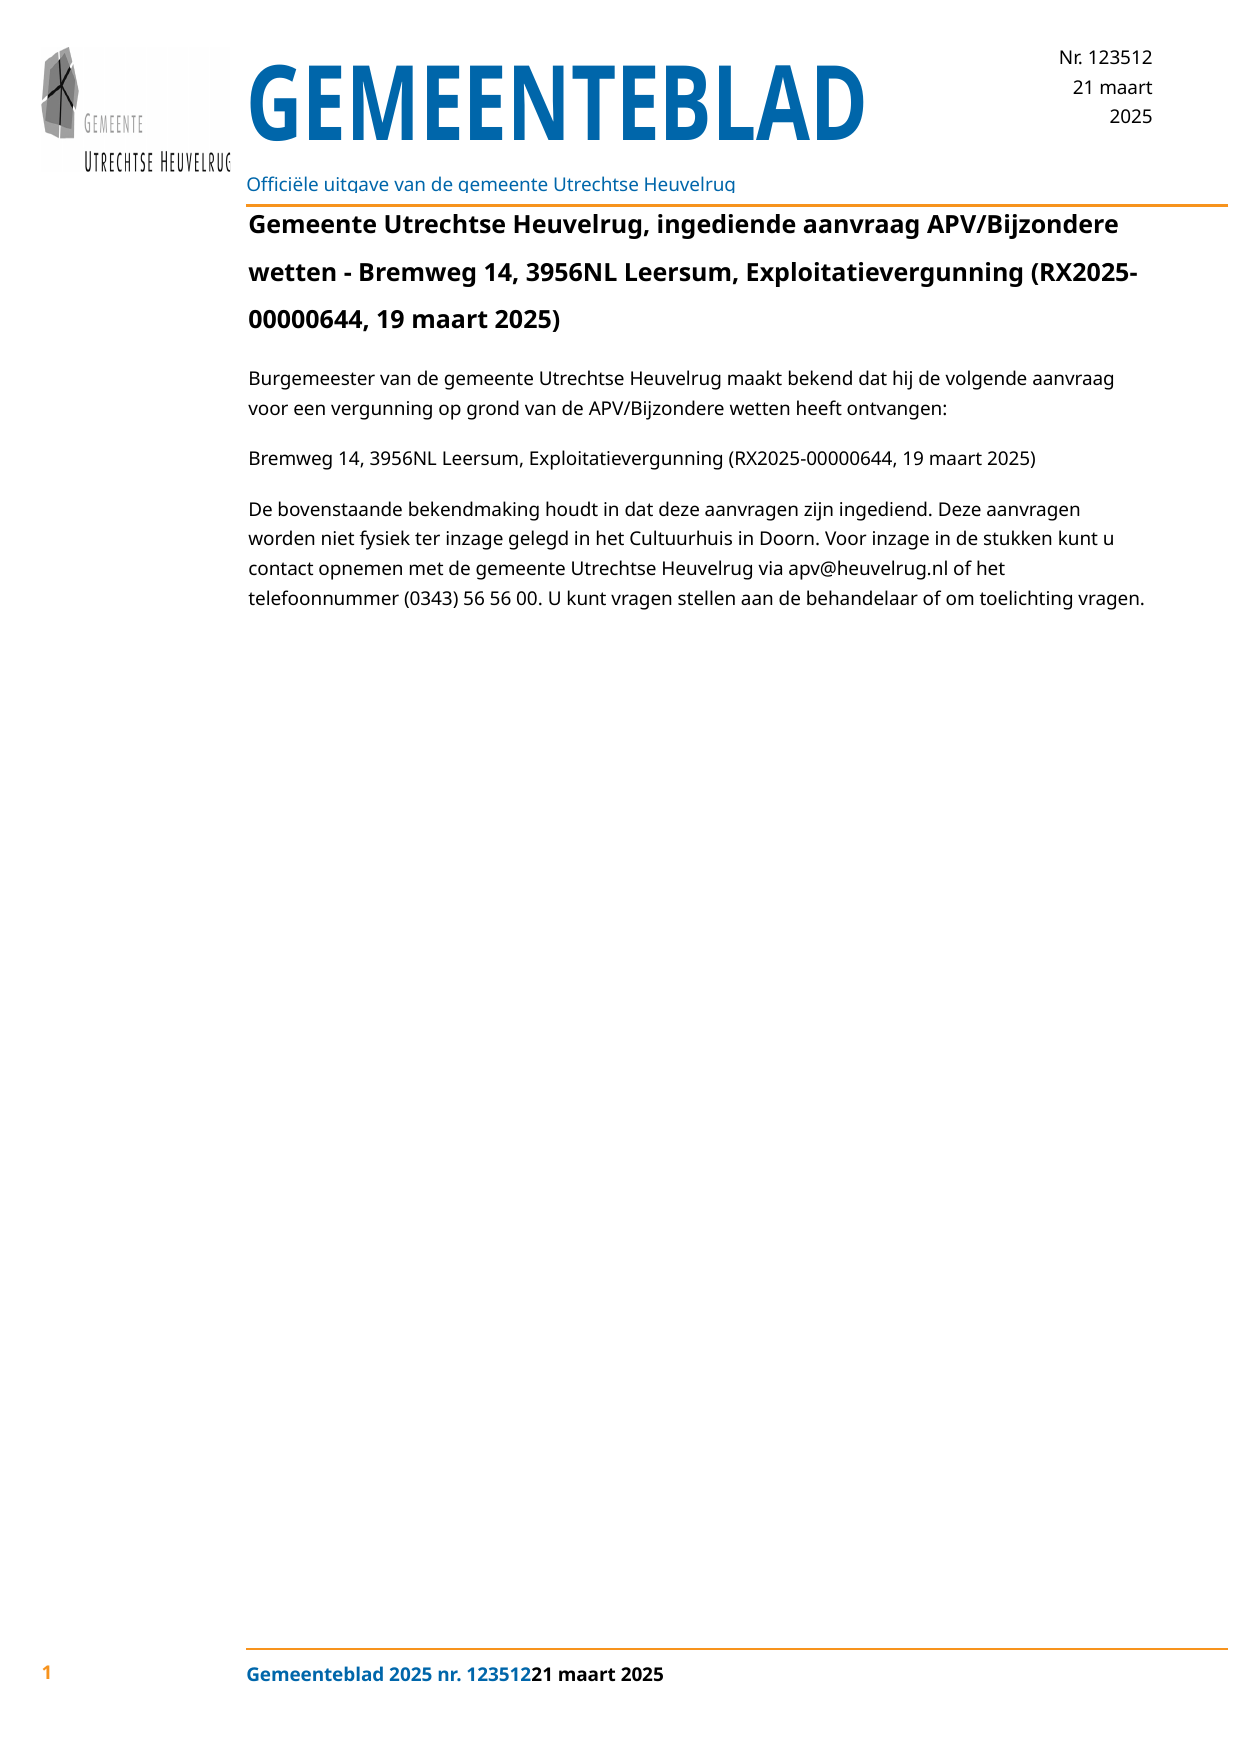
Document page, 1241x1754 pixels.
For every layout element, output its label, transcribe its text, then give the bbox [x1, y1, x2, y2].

text Burgemeester van de gemeente Utrechtse Heuvelrug maakt bekend dat hij de volgende aanvraag voor een vergunning op grond van de APV/Bijzondere wetten heeft ontvangen: [248, 366, 1152, 421]
text De bovenstaande bekendmaking houdt in dat deze aanvragen zijn ingediend. Deze aanvragen worden niet fysiek ter inzage gelegd in het Cultuurhuis in Doorn. Voor inzage in de stukken kunt u contact opnemen met de gemeente Utrechtse Heuvelrug via apv@heuvelrug.nl of het telefoonnummer (0343) 56 56 00. U kunt vragen stellen aan de behandelaar of om toelichting vragen. [248, 496, 1152, 610]
text Gemeente Utrechtse Heuvelrug, ingediende aanvraag APV/Bijzondere wetten - Bremweg 14, 3956NL Leersum, Exploitatievergunning (RX2025-00000644, 19 maart 2025) [248, 207, 1152, 336]
picture [41, 47, 231, 172]
text Bremweg 14, 3956NL Leersum, Exploitatievergunning (RX2025-00000644, 19 maart 2025) [248, 446, 1152, 471]
